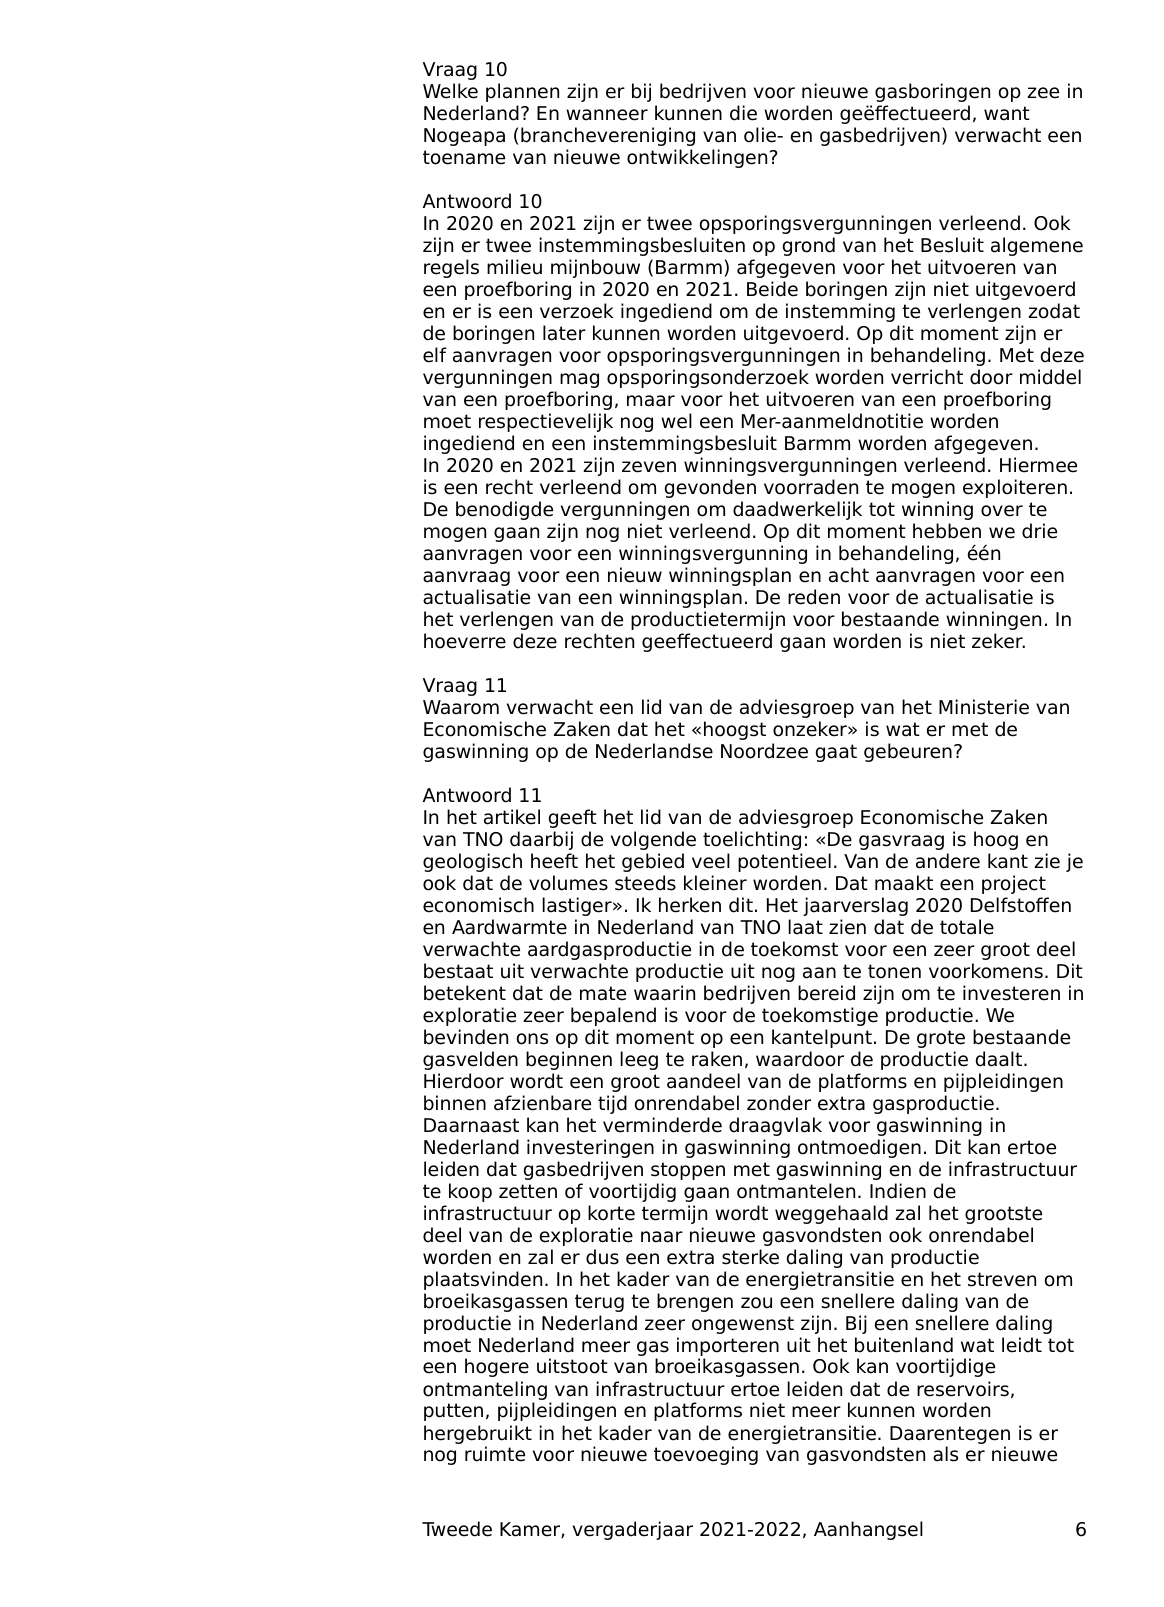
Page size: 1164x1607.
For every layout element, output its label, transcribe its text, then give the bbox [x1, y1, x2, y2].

text Vraag 11 [422, 675, 1087, 697]
text In 2020 en 2021 zijn zeven winningsvergunningen verleend. Hiermee is een recht verleend om gevonden voorraden te mogen exploiteren. De benodigde vergunningen om daadwerkelijk tot winning over te mogen gaan zijn nog niet verleend. Op dit moment hebben we drie aanvragen voor een winningsvergunning in behandeling, één aanvraag voor een nieuw winningsplan en acht aanvragen voor een actualisatie van een winningsplan. De reden voor de actualisatie is het verlengen van de productietermijn voor bestaande winningen. In hoeverre deze rechten geeffectueerd gaan worden is niet zeker. [422, 455, 1087, 653]
text Vraag 10 [422, 59, 1087, 81]
text Welke plannen zijn er bij bedrijven voor nieuwe gasboringen op zee in Nederland? En wanneer kunnen die worden geëffectueerd, want Nogeapa (branchevereniging van olie- en gasbedrijven) verwacht een toename van nieuwe ontwikkelingen? [422, 81, 1087, 169]
text Antwoord 10 [422, 191, 1087, 213]
text In 2020 en 2021 zijn er twee opsporingsvergunningen verleend. Ook zijn er twee instemmingsbesluiten op grond van het Besluit algemene regels milieu mijnbouw (Barmm) afgegeven voor het uitvoeren van een proefboring in 2020 en 2021. Beide boringen zijn niet uitgevoerd en er is een verzoek ingediend om de instemming te verlengen zodat de boringen later kunnen worden uitgevoerd. Op dit moment zijn er elf aanvragen voor opsporingsvergunningen in behandeling. Met deze vergunningen mag opsporingsonderzoek worden verricht door middel van een proefboring, maar voor het uitvoeren van een proefboring moet respectievelijk nog wel een Mer-aanmeldnotitie worden ingediend en een instemmingsbesluit Barmm worden afgegeven. [422, 213, 1087, 455]
text Antwoord 11 [422, 785, 1087, 807]
text Waarom verwacht een lid van de adviesgroep van het Ministerie van Economische Zaken dat het «hoogst onzeker» is wat er met de gaswinning op de Nederlandse Noordzee gaat gebeuren? [422, 697, 1087, 763]
text In het artikel geeft het lid van de adviesgroep Economische Zaken van TNO daarbij de volgende toelichting: «De gasvraag is hoog en geologisch heeft het gebied veel potentieel. Van de andere kant zie je ook dat de volumes steeds kleiner worden. Dat maakt een project economisch lastiger». Ik herken dit. Het jaarverslag 2020 Delfstoffen en Aardwarmte in Nederland van TNO laat zien dat de totale verwachte aardgasproductie in de toekomst voor een zeer groot deel bestaat uit verwachte productie uit nog aan te tonen voorkomens. Dit betekent dat de mate waarin bedrijven bereid zijn om te investeren in exploratie zeer bepalend is voor de toekomstige productie. We bevinden ons op dit moment op een kantelpunt. De grote bestaande gasvelden beginnen leeg te raken, waardoor de productie daalt. Hierdoor wordt een groot aandeel van de platforms en pijpleidingen binnen afzienbare tijd onrendabel zonder extra gasproductie. Daarnaast kan het verminderde draagvlak voor gaswinning in Nederland investeringen in gaswinning ontmoedigen. Dit kan ertoe leiden dat gasbedrijven stoppen met gaswinning en de infrastructuur te koop zetten of voortijdig gaan ontmantelen. Indien de infrastructuur op korte termijn wordt weggehaald zal het grootste deel van de exploratie naar nieuwe gasvondsten ook onrendabel worden en zal er dus een extra sterke daling van productie plaatsvinden. In het kader van de energietransitie en het streven om broeikasgassen terug te brengen zou een snellere daling van de productie in Nederland zeer ongewenst zijn. Bij een snellere daling moet Nederland meer gas importeren uit het buitenland wat leidt tot een hogere uitstoot van broeikasgassen. Ook kan voortijdige ontmanteling van infrastructuur ertoe leiden dat de reservoirs, putten, pijpleidingen en platforms niet meer kunnen worden hergebruikt in het kader van de energietransitie. Daarentegen is er nog ruimte voor nieuwe toevoeging van gasvondsten als er nieuwe [422, 807, 1087, 1466]
